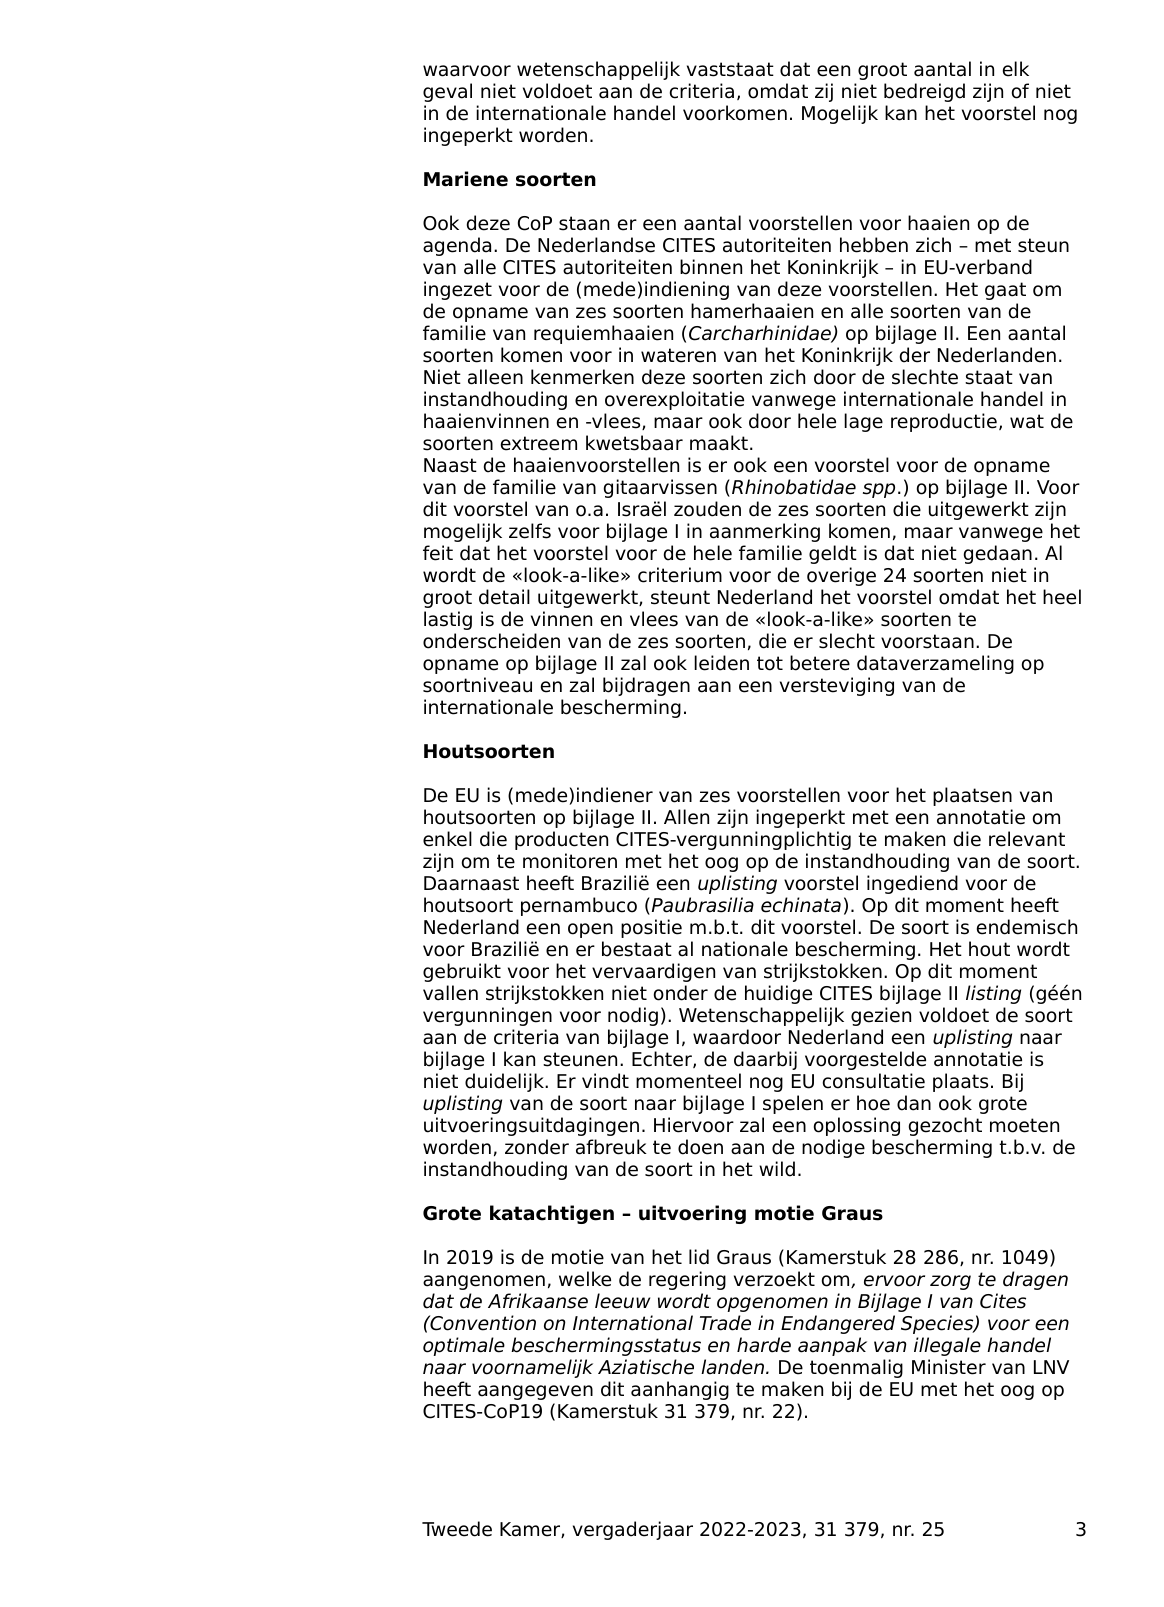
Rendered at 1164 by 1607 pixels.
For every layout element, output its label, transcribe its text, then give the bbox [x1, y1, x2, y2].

text Ook deze CoP staan er een aantal voorstellen voor haaien op de agenda. De Nederlandse CITES autoriteiten hebben zich – met steun van alle CITES autoriteiten binnen het Koninkrijk – in EU-verband ingezet voor de (mede)indiening van deze voorstellen. Het gaat om de opname van zes soorten hamerhaaien en alle soorten van de familie van requiemhaaien (Carcharhinidae) op bijlage II. Een aantal soorten komen voor in wateren van het Koninkrijk der Nederlanden. Niet alleen kenmerken deze soorten zich door de slechte staat van instandhouding en overexploitatie vanwege internationale handel in haaienvinnen en -vlees, maar ook door hele lage reproductie, wat de soorten extreem kwetsbaar maakt. [422, 213, 1087, 455]
subtitle Grote katachtigen – uitvoering motie Graus [422, 1203, 1087, 1225]
text Naast de haaienvoorstellen is er ook een voorstel voor de opname van de familie van gitaarvissen (Rhinobatidae spp.) op bijlage II. Voor dit voorstel van o.a. Israël zouden de zes soorten die uitgewerkt zijn mogelijk zelfs voor bijlage I in aanmerking komen, maar vanwege het feit dat het voorstel voor de hele familie geldt is dat niet gedaan. Al wordt de «look-a-like» criterium voor de overige 24 soorten niet in groot detail uitgewerkt, steunt Nederland het voorstel omdat het heel lastig is de vinnen en vlees van de «look-a-like» soorten te onderscheiden van de zes soorten, die er slecht voorstaan. De opname op bijlage II zal ook leiden tot betere dataverzameling op soortniveau en zal bijdragen aan een versteviging van de internationale bescherming. [422, 455, 1087, 719]
text waarvoor wetenschappelijk vaststaat dat een groot aantal in elk geval niet voldoet aan de criteria, omdat zij niet bedreigd zijn of niet in de internationale handel voorkomen. Mogelijk kan het voorstel nog ingeperkt worden. [422, 59, 1087, 147]
text De EU is (mede)indiener van zes voorstellen voor het plaatsen van houtsoorten op bijlage II. Allen zijn ingeperkt met een annotatie om enkel die producten CITES-vergunningplichtig te maken die relevant zijn om te monitoren met het oog op de instandhouding van de soort. Daarnaast heeft Brazilië een uplisting voorstel ingediend voor de houtsoort pernambuco (Paubrasilia echinata). Op dit moment heeft Nederland een open positie m.b.t. dit voorstel. De soort is endemisch voor Brazilië en er bestaat al nationale bescherming. Het hout wordt gebruikt voor het vervaardigen van strijkstokken. Op dit moment vallen strijkstokken niet onder de huidige CITES bijlage II listing (géén vergunningen voor nodig). Wetenschappelijk gezien voldoet de soort aan de criteria van bijlage I, waardoor Nederland een uplisting naar bijlage I kan steunen. Echter, de daarbij voorgestelde annotatie is niet duidelijk. Er vindt momenteel nog EU consultatie plaats. Bij uplisting van de soort naar bijlage I spelen er hoe dan ook grote uitvoeringsuitdagingen. Hiervoor zal een oplossing gezocht moeten worden, zonder afbreuk te doen aan de nodige bescherming t.b.v. de instandhouding van de soort in het wild. [422, 785, 1087, 1181]
text In 2019 is de motie van het lid Graus (Kamerstuk 28 286, nr. 1049) aangenomen, welke de regering verzoekt om, ervoor zorg te dragen dat de Afrikaanse leeuw wordt opgenomen in Bijlage I van Cites (Convention on International Trade in Endangered Species) voor een optimale beschermingsstatus en harde aanpak van illegale handel naar voornamelijk Aziatische landen. De toenmalig Minister van LNV heeft aangegeven dit aanhangig te maken bij de EU met het oog op CITES-CoP19 (Kamerstuk 31 379, nr. 22). [422, 1247, 1087, 1423]
subtitle Mariene soorten [422, 169, 1087, 191]
subtitle Houtsoorten [422, 741, 1087, 763]
